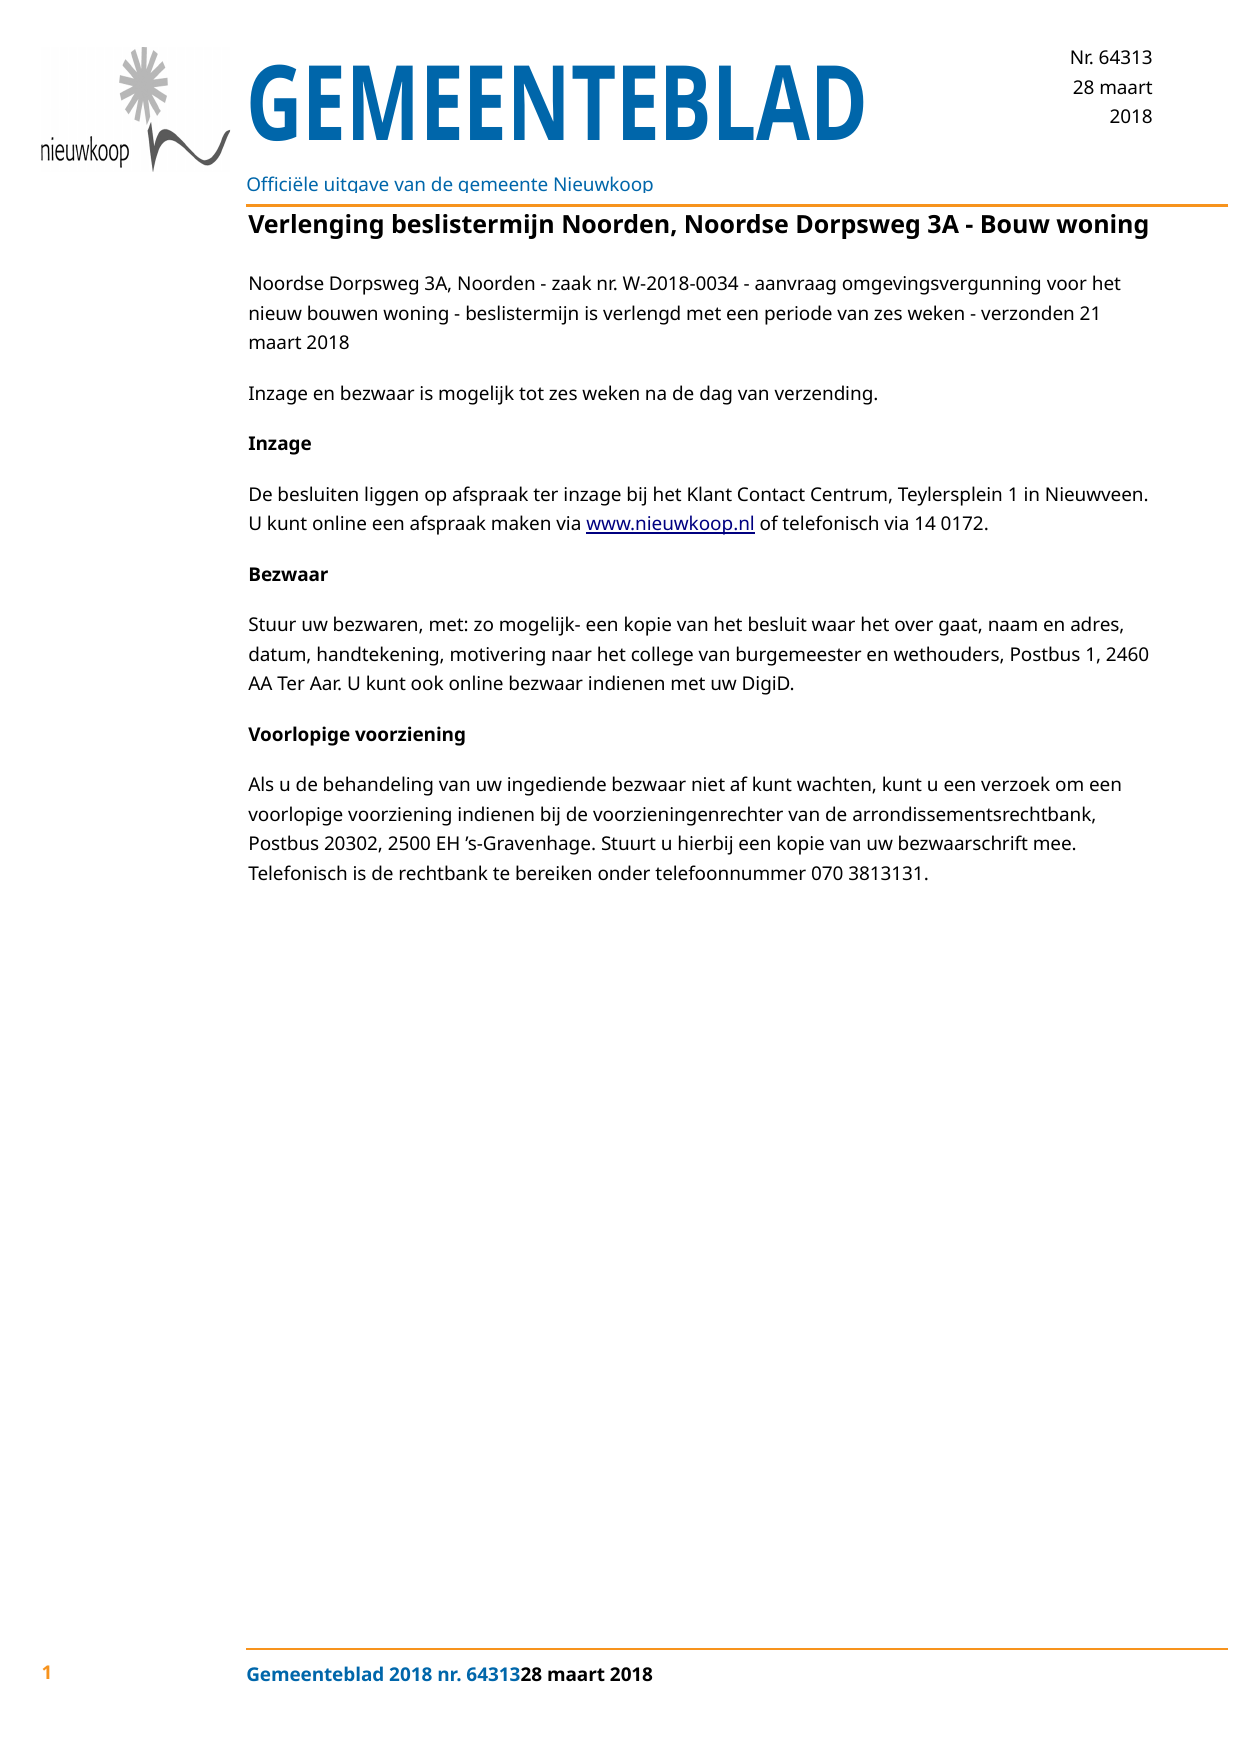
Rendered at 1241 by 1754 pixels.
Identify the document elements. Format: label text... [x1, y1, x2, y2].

text Inzage en bezwaar is mogelijk tot zes weken na de dag van verzending. [248, 380, 1152, 406]
text Bezwaar [248, 561, 1152, 586]
text Verlenging beslistermijn Noorden, Noordse Dorpsweg 3A - Bouw woning [248, 207, 1152, 241]
picture [41, 47, 231, 172]
text Noordse Dorpsweg 3A, Noorden - zaak nr. W-2018-0034 - aanvraag omgevingsvergunning voor het nieuw bouwen woning - beslistermijn is verlengd met een periode van zes weken - verzonden 21 maart 2018 [248, 270, 1152, 355]
text Inzage [248, 430, 1152, 456]
text Stuur uw bezwaren, met: zo mogelijk- een kopie van het besluit waar het over gaat, naam en adres, datum, handtekening, motivering naar het college van burgemeester en wethouders, Postbus 1, 2460 AA Ter Aar. U kunt ook online bezwaar indienen met uw DigiD. [248, 611, 1152, 696]
text Als u de behandeling van uw ingediende bezwaar niet af kunt wachten, kunt u een verzoek om een voorlopige voorziening indienen bij de voorzieningenrechter van de arrondissementsrechtbank, Postbus 20302, 2500 EH ’s-Gravenhage. Stuurt u hierbij een kopie van uw bezwaarschrift mee. Telefonisch is de rechtbank te bereiken onder telefoonnummer 070 3813131. [248, 771, 1152, 886]
text Voorlopige voorziening [248, 721, 1152, 746]
text De besluiten liggen op afspraak ter inzage bij het Klant Contact Centrum, Teylersplein 1 in Nieuwveen. U kunt online een afspraak maken via www.nieuwkoop.nl of telefonisch via 14 0172. [248, 481, 1152, 536]
